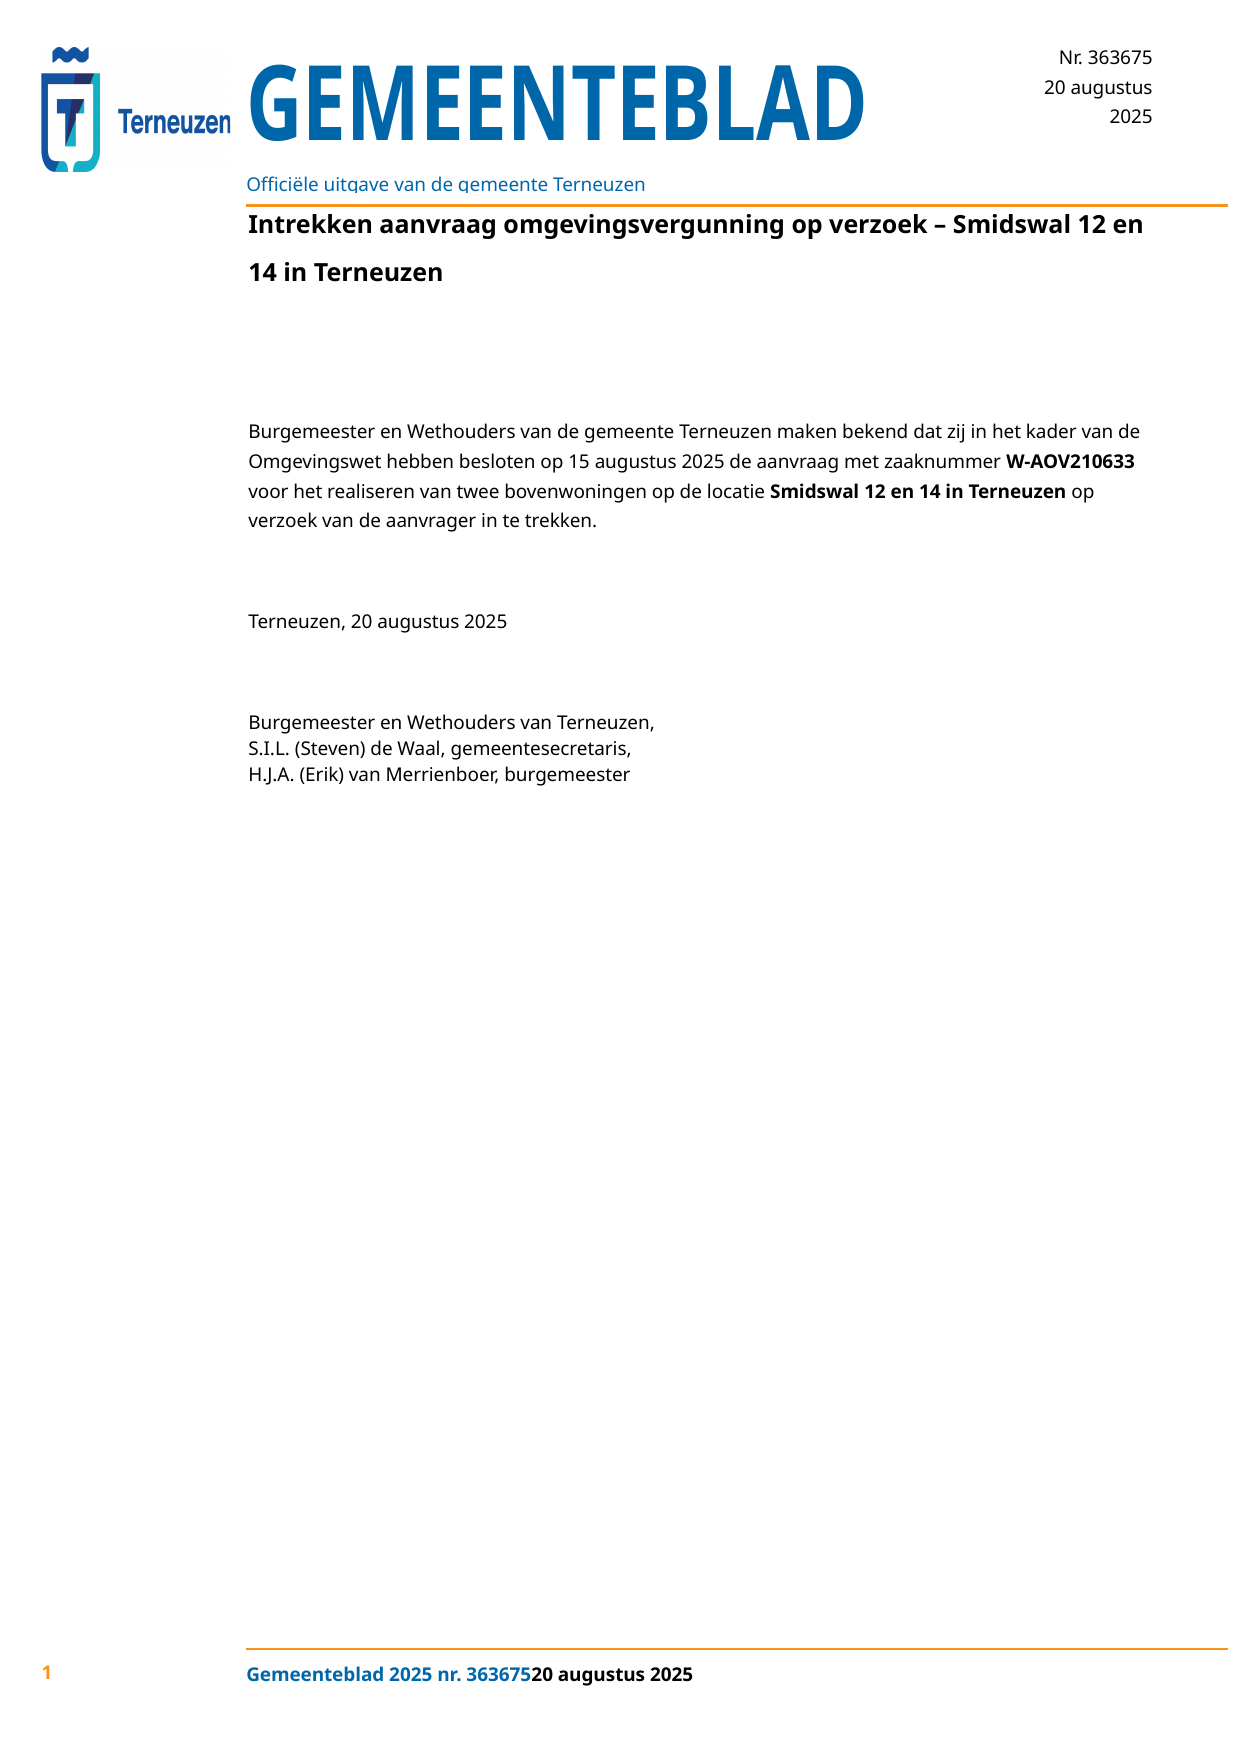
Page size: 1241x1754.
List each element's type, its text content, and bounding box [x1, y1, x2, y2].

table_cell [248, 786, 700, 812]
table_header Burgemeester en Wethouders van Terneuzen, [248, 709, 1152, 735]
table_cell H.J.A. (Erik) van Merrienboer, burgemeester [248, 761, 1152, 786]
text Terneuzen, 20 augustus 2025 [248, 608, 1152, 634]
table_cell [700, 735, 1152, 761]
text Intrekken aanvraag omgevingsvergunning op verzoek – Smidswal 12 en 14 in Terneuzen [248, 207, 1152, 288]
picture [41, 47, 231, 172]
table_cell S.I.L. (Steven) de Waal, gemeentesecretaris, [248, 735, 700, 761]
text Burgemeester en Wethouders van de gemeente Terneuzen maken bekend dat zij in het kader van de Omgevingswet hebben besloten op 15 augustus 2025 de aanvraag met zaaknummer W-AOV210633 voor het realiseren van twee bovenwoningen op de locatie Smidswal 12 en 14 in Terneuzen op verzoek van de aanvrager in te trekken. [248, 419, 1152, 533]
table_cell [700, 786, 1152, 812]
